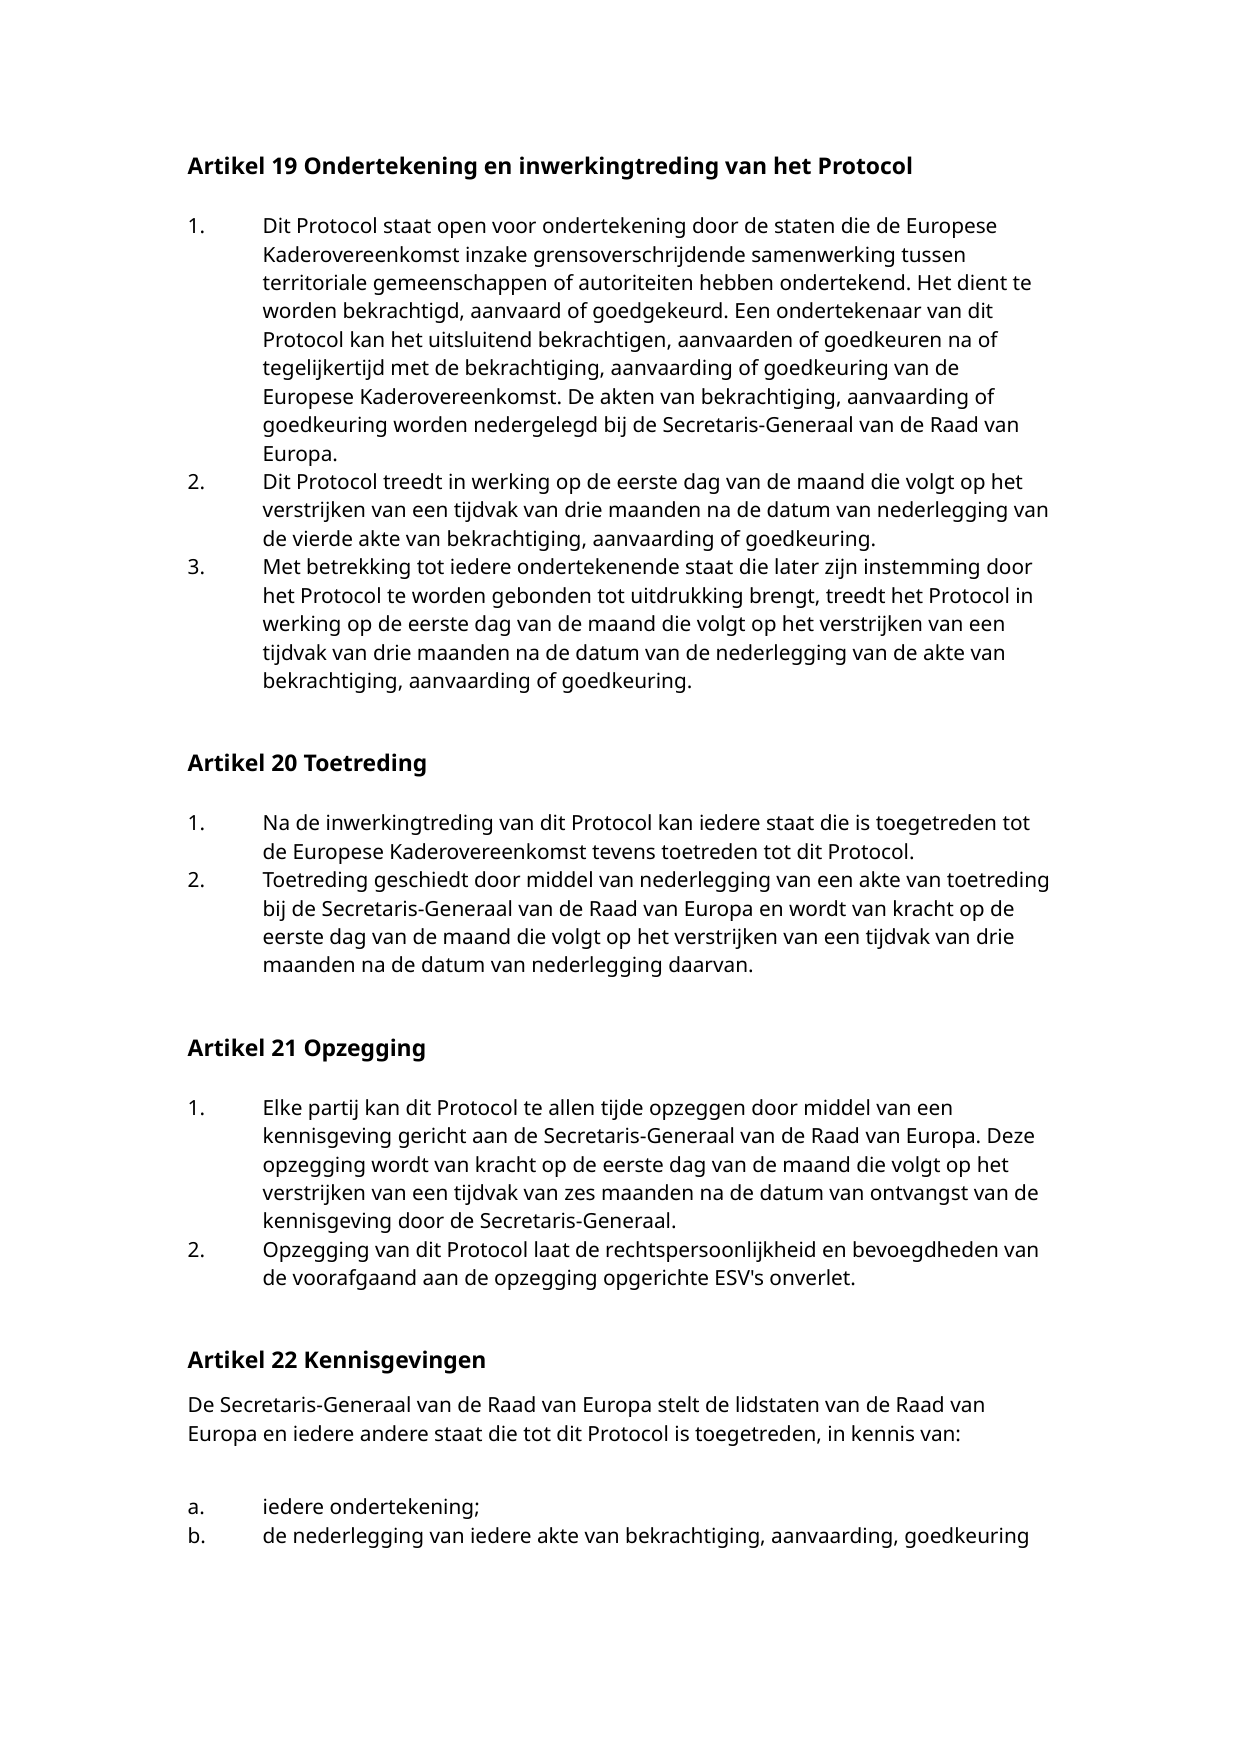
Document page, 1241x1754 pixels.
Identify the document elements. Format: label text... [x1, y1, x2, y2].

list Elke partij kan dit Protocol te allen tijde opzeggen door middel van een kennisgeving gericht aan de Secretaris-Generaal van de Raad van Europa. Deze opzegging wordt van kracht op de eerste dag van de maand die volgt op het verstrijken van een tijdvak van zes maanden na de datum van ontvangst van de kennisgeving door de Secretaris-Generaal. [187, 1093, 1053, 1235]
subtitle Artikel 19 Ondertekening en inwerkingtreding van het Protocol [187, 150, 1053, 181]
list Opzegging van dit Protocol laat de rechtspersoonlijkheid en bevoegdheden van de voorafgaand aan de opzegging opgerichte ESV's onverlet. [187, 1235, 1053, 1292]
list Na de inwerkingtreding van dit Protocol kan iedere staat die is toegetreden tot de Europese Kaderovereenkomst tevens toetreden tot dit Protocol. [187, 808, 1053, 865]
subtitle Artikel 22 Kennisgevingen [187, 1344, 1053, 1376]
list Dit Protocol treedt in werking op de eerste dag van de maand die volgt op het verstrijken van een tijdvak van drie maanden na de datum van nederlegging van de vierde akte van bekrachtiging, aanvaarding of goedkeuring. [187, 467, 1053, 552]
subtitle Artikel 20 Toetreding [187, 747, 1053, 778]
list de nederlegging van iedere akte van bekrachtiging, aanvaarding, goedkeuring [187, 1521, 1053, 1549]
subtitle Artikel 21 Opzegging [187, 1032, 1053, 1063]
list Met betrekking tot iedere ondertekenende staat die later zijn instemming door het Protocol te worden gebonden tot uitdrukking brengt, treedt het Protocol in werking op de eerste dag van de maand die volgt op het verstrijken van een tijdvak van drie maanden na de datum van de nederlegging van de akte van bekrachtiging, aanvaarding of goedkeuring. [187, 552, 1053, 695]
text De Secretaris-Generaal van de Raad van Europa stelt de lidstaten van de Raad van Europa en iedere andere staat die tot dit Protocol is toegetreden, in kennis van: [187, 1391, 1053, 1447]
list Toetreding geschiedt door middel van nederlegging van een akte van toetreding bij de Secretaris-Generaal van de Raad van Europa en wordt van kracht op de eerste dag van de maand die volgt op het verstrijken van een tijdvak van drie maanden na de datum van nederlegging daarvan. [187, 865, 1053, 979]
list iedere ondertekening; [187, 1492, 1053, 1521]
list Dit Protocol staat open voor ondertekening door de staten die de Europese Kaderovereenkomst inzake grensoverschrijdende samenwerking tussen territoriale gemeenschappen of autoriteiten hebben ondertekend. Het dient te worden bekrachtigd, aanvaard of goedgekeurd. Een ondertekenaar van dit Protocol kan het uitsluitend bekrachtigen, aanvaarden of goedkeuren na of tegelijkertijd met de bekrachtiging, aanvaarding of goedkeuring van de Europese Kaderovereenkomst. De akten van bekrachtiging, aanvaarding of goedkeuring worden nedergelegd bij de Secretaris-Generaal van de Raad van Europa. [187, 211, 1053, 467]
